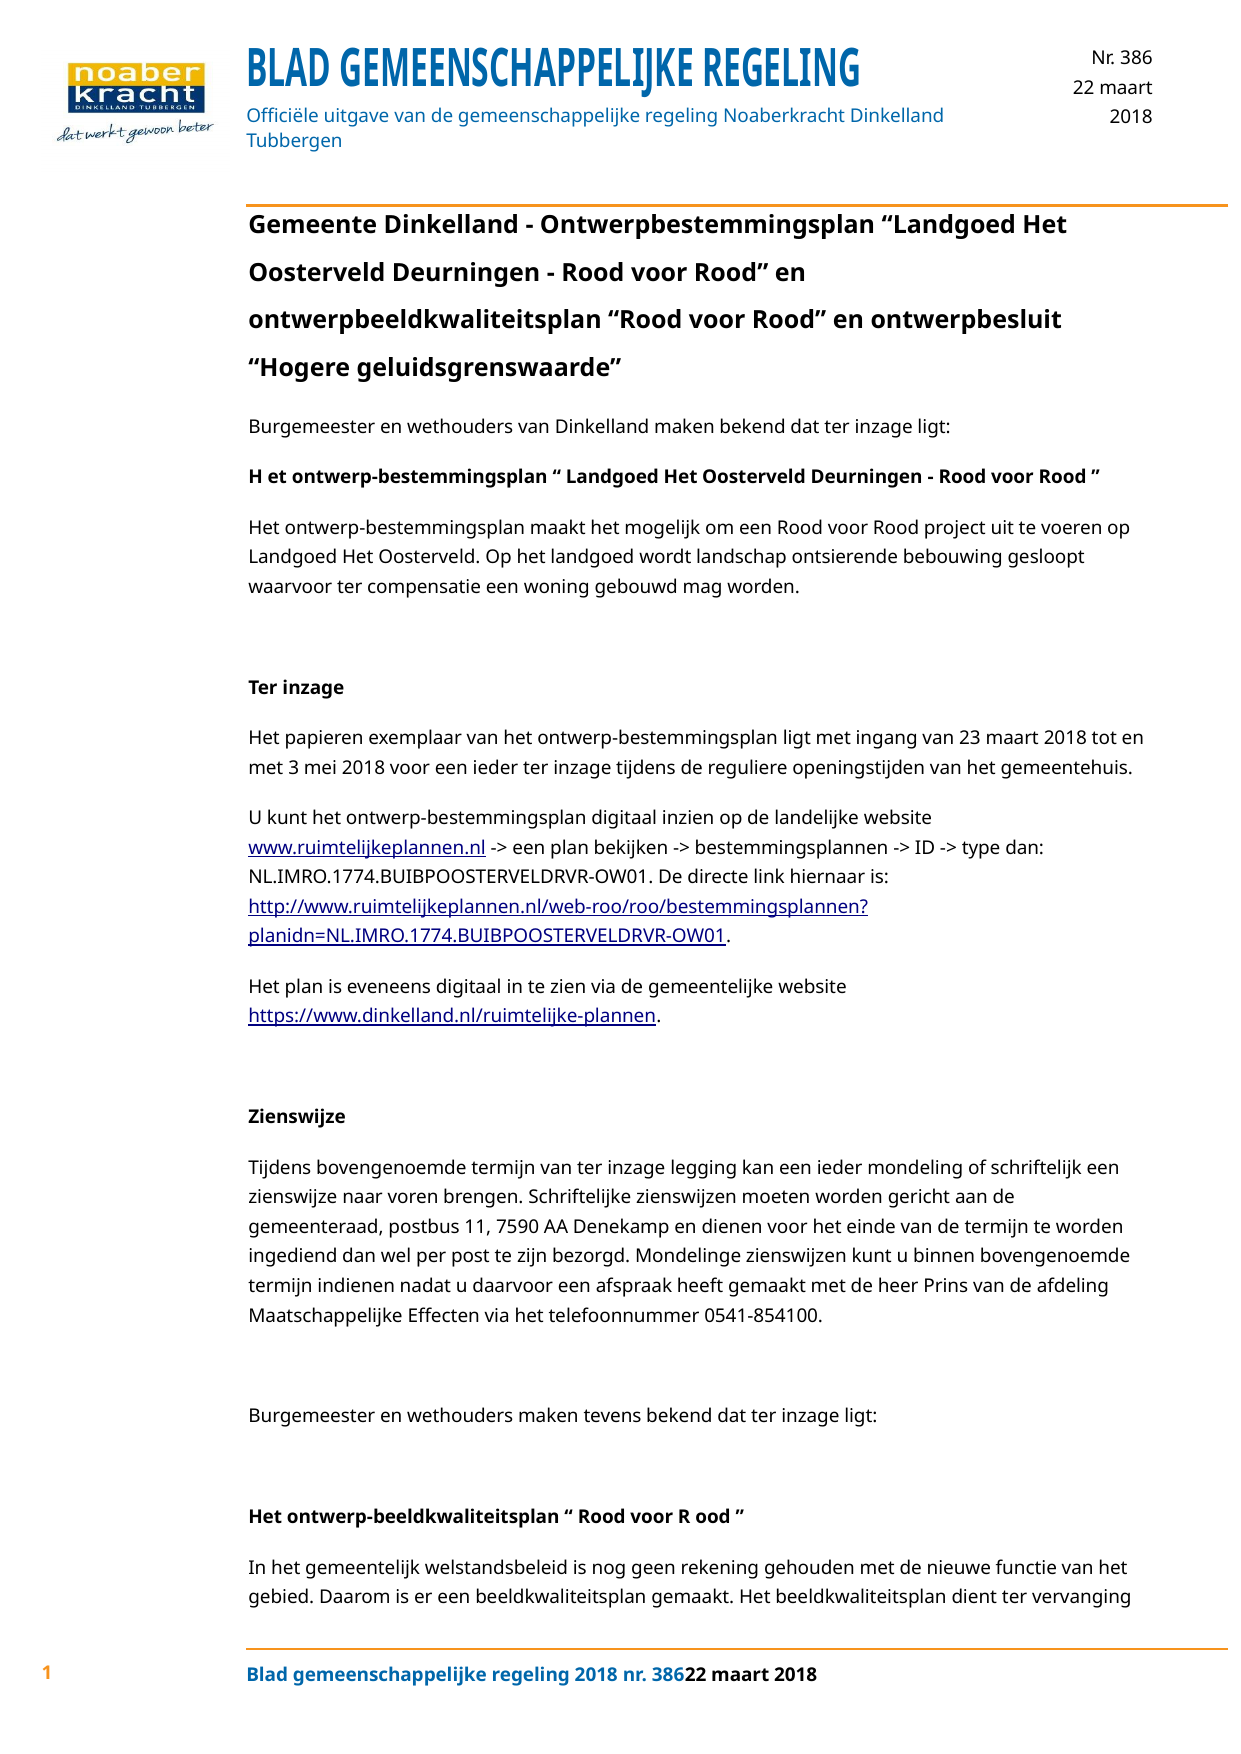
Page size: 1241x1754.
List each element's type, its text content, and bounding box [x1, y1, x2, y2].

text Het papieren exemplaar van het ontwerp-bestemmingsplan ligt met ingang van 23 maart 2018 tot en met 3 mei 2018 voor een ieder ter inzage tijdens de reguliere openingstijden van het gemeentehuis. [248, 724, 1152, 780]
text Het ontwerp-bestemmingsplan maakt het mogelijk om een Rood voor Rood project uit te voeren op Landgoed Het Oosterveld. Op het landgoed wordt landschap ontsierende bebouwing gesloopt waarvoor ter compensatie een woning gebouwd mag worden. [248, 514, 1152, 599]
text Het ontwerp-beeldkwaliteitsplan “ Rood voor R ood ” [248, 1503, 1152, 1529]
text Burgemeester en wethouders van Dinkelland maken bekend dat ter inzage ligt: [248, 413, 1152, 439]
text Zienswijze [248, 1103, 1152, 1129]
text Het plan is eveneens digitaal in te zien via de gemeentelijke website https://www.dinkelland.nl/ruimtelijke-plannen. [248, 973, 1152, 1028]
text Burgemeester en wethouders maken tevens bekend dat ter inzage ligt: [248, 1403, 1152, 1428]
text Gemeente Dinkelland - Ontwerpbestemmingsplan “Landgoed Het Oosterveld Deurningen - Rood voor Rood” en ontwerpbeeldkwaliteitsplan “Rood voor Rood” en ontwerpbesluit “Hogere geluidsgrenswaarde” [248, 207, 1152, 384]
picture [41, 47, 231, 172]
text Tijdens bovengenoemde termijn van ter inzage legging kan een ieder mondeling of schriftelijk een zienswijze naar voren brengen. Schriftelijke zienswijzen moeten worden gericht aan de gemeenteraad, postbus 11, 7590 AA Denekamp en dienen voor het einde van de termijn te worden ingediend dan wel per post te zijn bezorgd. Mondelinge zienswijzen kunt u binnen bovengenoemde termijn indienen nadat u daarvoor een afspraak heeft gemaakt met de heer Prins van de afdeling Maatschappelijke Effecten via het telefoonnummer 0541-854100. [248, 1154, 1152, 1328]
text H et ontwerp-bestemmingsplan “ Landgoed Het Oosterveld Deurningen - Rood voor Rood ” [248, 463, 1152, 489]
text Ter inzage [248, 674, 1152, 700]
text U kunt het ontwerp-bestemmingsplan digitaal inzien op de landelijke website www.ruimtelijkeplannen.nl -> een plan bekijken -> bestemmingsplannen -> ID -> type dan: NL.IMRO.1774.BUIBPOOSTERVELDRVR-OW01. De directe link hiernaar is: http://www.ruimtelijkeplannen.nl/web-roo/roo/bestemmingsplannen?planidn=NL.IMRO.1774.BUIBPOOSTERVELDRVR-OW01. [248, 804, 1152, 948]
text In het gemeentelijk welstandsbeleid is nog geen rekening gehouden met de nieuwe functie van het gebied. Daarom is er een beeldkwaliteitsplan gemaakt. Het beeldkwaliteitsplan dient ter vervanging [248, 1554, 1152, 1609]
